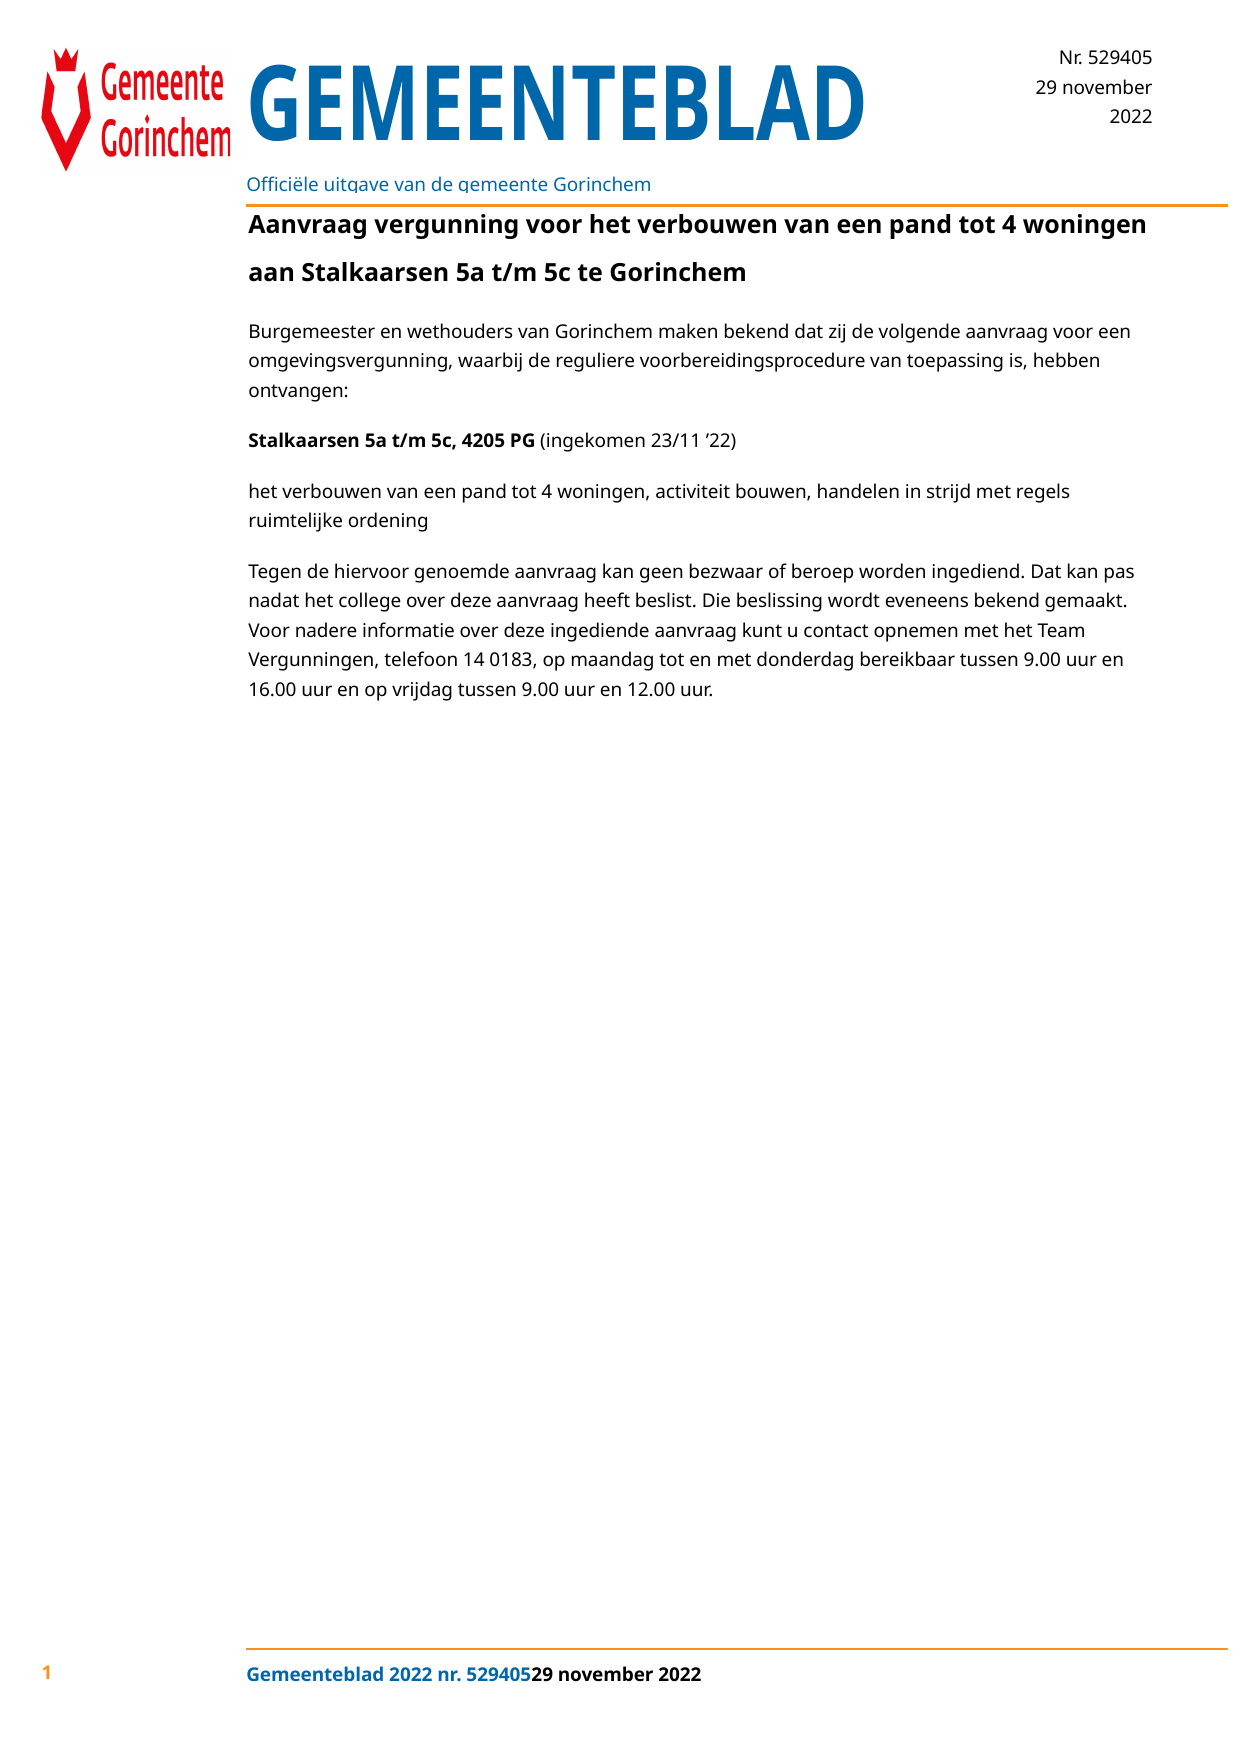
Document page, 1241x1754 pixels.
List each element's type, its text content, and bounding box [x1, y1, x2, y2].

text Tegen de hiervoor genoemde aanvraag kan geen bezwaar of beroep worden ingediend. Dat kan pas nadat het college over deze aanvraag heeft beslist. Die beslissing wordt eveneens bekend gemaakt. Voor nadere informatie over deze ingediende aanvraag kunt u contact opnemen met het Team Vergunningen, telefoon 14 0183, op maandag tot en met donderdag bereikbaar tussen 9.00 uur en 16.00 uur en op vrijdag tussen 9.00 uur en 12.00 uur. [248, 558, 1152, 702]
text Aanvraag vergunning voor het verbouwen van een pand tot 4 woningen aan Stalkaarsen 5a t/m 5c te Gorinchem [248, 207, 1152, 288]
text het verbouwen van een pand tot 4 woningen, activiteit bouwen, handelen in strijd met regels ruimtelijke ordening [248, 478, 1152, 533]
text Stalkaarsen 5a t/m 5c, 4205 PG (ingekomen 23/11 ’22) [248, 427, 1152, 453]
text Burgemeester en wethouders van Gorinchem maken bekend dat zij de volgende aanvraag voor een omgevingsvergunning, waarbij de reguliere voorbereidingsprocedure van toepassing is, hebben ontvangen: [248, 318, 1152, 403]
picture [41, 47, 231, 172]
